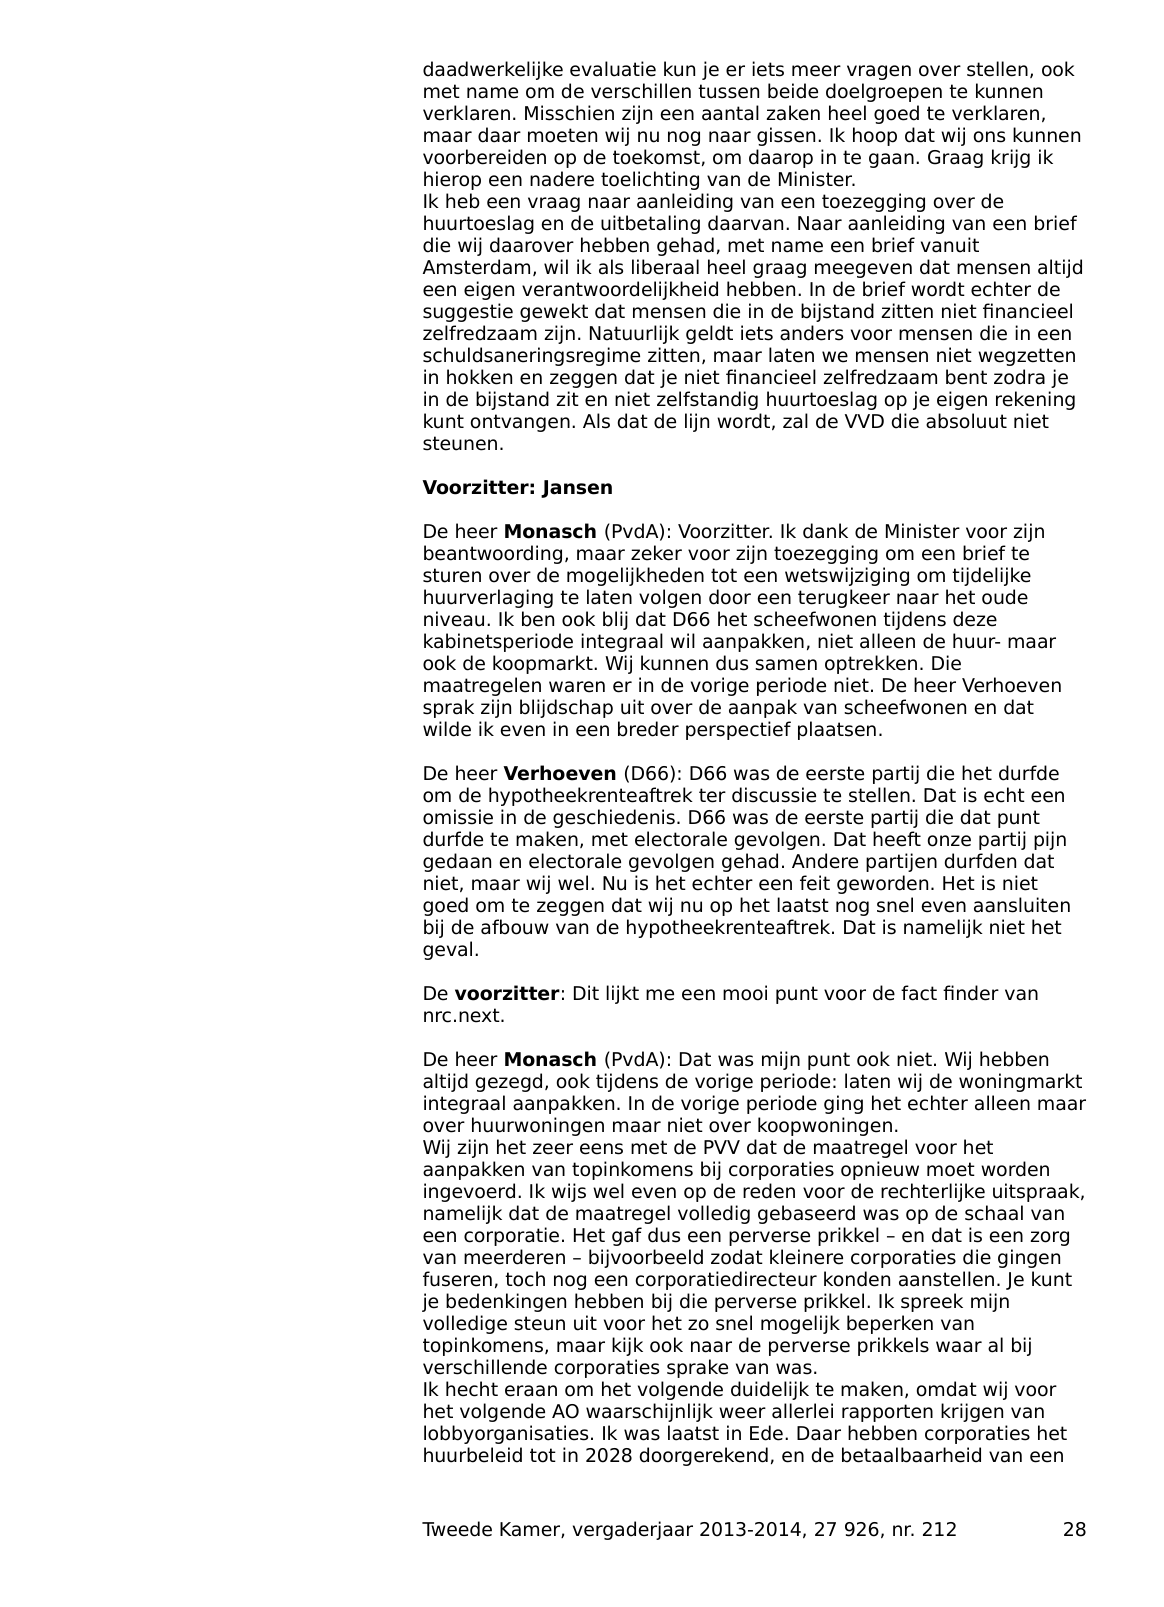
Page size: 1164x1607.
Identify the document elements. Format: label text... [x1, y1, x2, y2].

text Ik heb een vraag naar aanleiding van een toezegging over de huurtoeslag en de uitbetaling daarvan. Naar aanleiding van een brief die wij daarover hebben gehad, met name een brief vanuit Amsterdam, wil ik als liberaal heel graag meegeven dat mensen altijd een eigen verantwoordelijkheid hebben. In de brief wordt echter de suggestie gewekt dat mensen die in de bijstand zitten niet financieel zelfredzaam zijn. Natuurlijk geldt iets anders voor mensen die in een schuldsaneringsregime zitten, maar laten we mensen niet wegzetten in hokken en zeggen dat je niet financieel zelfredzaam bent zodra je in de bijstand zit en niet zelfstandig huurtoeslag op je eigen rekening kunt ontvangen. Als dat de lijn wordt, zal de VVD die absoluut niet steunen. [422, 191, 1087, 455]
text De voorzitter: Dit lijkt me een mooi punt voor de fact finder van nrc.next. [422, 983, 1087, 1027]
subtitle Voorzitter: Jansen [422, 477, 1087, 499]
text daadwerkelijke evaluatie kun je er iets meer vragen over stellen, ook met name om de verschillen tussen beide doelgroepen te kunnen verklaren. Misschien zijn een aantal zaken heel goed te verklaren, maar daar moeten wij nu nog naar gissen. Ik hoop dat wij ons kunnen voorbereiden op de toekomst, om daarop in te gaan. Graag krijg ik hierop een nadere toelichting van de Minister. [422, 59, 1087, 191]
text De heer Verhoeven (D66): D66 was de eerste partij die het durfde om de hypotheekrenteaftrek ter discussie te stellen. Dat is echt een omissie in de geschiedenis. D66 was de eerste partij die dat punt durfde te maken, met electorale gevolgen. Dat heeft onze partij pijn gedaan en electorale gevolgen gehad. Andere partijen durfden dat niet, maar wij wel. Nu is het echter een feit geworden. Het is niet goed om te zeggen dat wij nu op het laatst nog snel even aansluiten bij de afbouw van de hypotheekrenteaftrek. Dat is namelijk niet het geval. [422, 763, 1087, 961]
text De heer Monasch (PvdA): Voorzitter. Ik dank de Minister voor zijn beantwoording, maar zeker voor zijn toezegging om een brief te sturen over de mogelijkheden tot een wetswijziging om tijdelijke huurverlaging te laten volgen door een terugkeer naar het oude niveau. Ik ben ook blij dat D66 het scheefwonen tijdens deze kabinetsperiode integraal wil aanpakken, niet alleen de huur- maar ook de koopmarkt. Wij kunnen dus samen optrekken. Die maatregelen waren er in de vorige periode niet. De heer Verhoeven sprak zijn blijdschap uit over de aanpak van scheefwonen en dat wilde ik even in een breder perspectief plaatsen. [422, 521, 1087, 741]
text De heer Monasch (PvdA): Dat was mijn punt ook niet. Wij hebben altijd gezegd, ook tijdens de vorige periode: laten wij de woningmarkt integraal aanpakken. In de vorige periode ging het echter alleen maar over huurwoningen maar niet over koopwoningen. [422, 1049, 1087, 1137]
text Ik hecht eraan om het volgende duidelijk te maken, omdat wij voor het volgende AO waarschijnlijk weer allerlei rapporten krijgen van lobbyorganisaties. Ik was laatst in Ede. Daar hebben corporaties het huurbeleid tot in 2028 doorgerekend, en de betaalbaarheid van een [422, 1379, 1087, 1467]
text Wij zijn het zeer eens met de PVV dat de maatregel voor het aanpakken van topinkomens bij corporaties opnieuw moet worden ingevoerd. Ik wijs wel even op de reden voor de rechterlijke uitspraak, namelijk dat de maatregel volledig gebaseerd was op de schaal van een corporatie. Het gaf dus een perverse prikkel – en dat is een zorg van meerderen – bijvoorbeeld zodat kleinere corporaties die gingen fuseren, toch nog een corporatiedirecteur konden aanstellen. Je kunt je bedenkingen hebben bij die perverse prikkel. Ik spreek mijn volledige steun uit voor het zo snel mogelijk beperken van topinkomens, maar kijk ook naar de perverse prikkels waar al bij verschillende corporaties sprake van was. [422, 1137, 1087, 1379]
